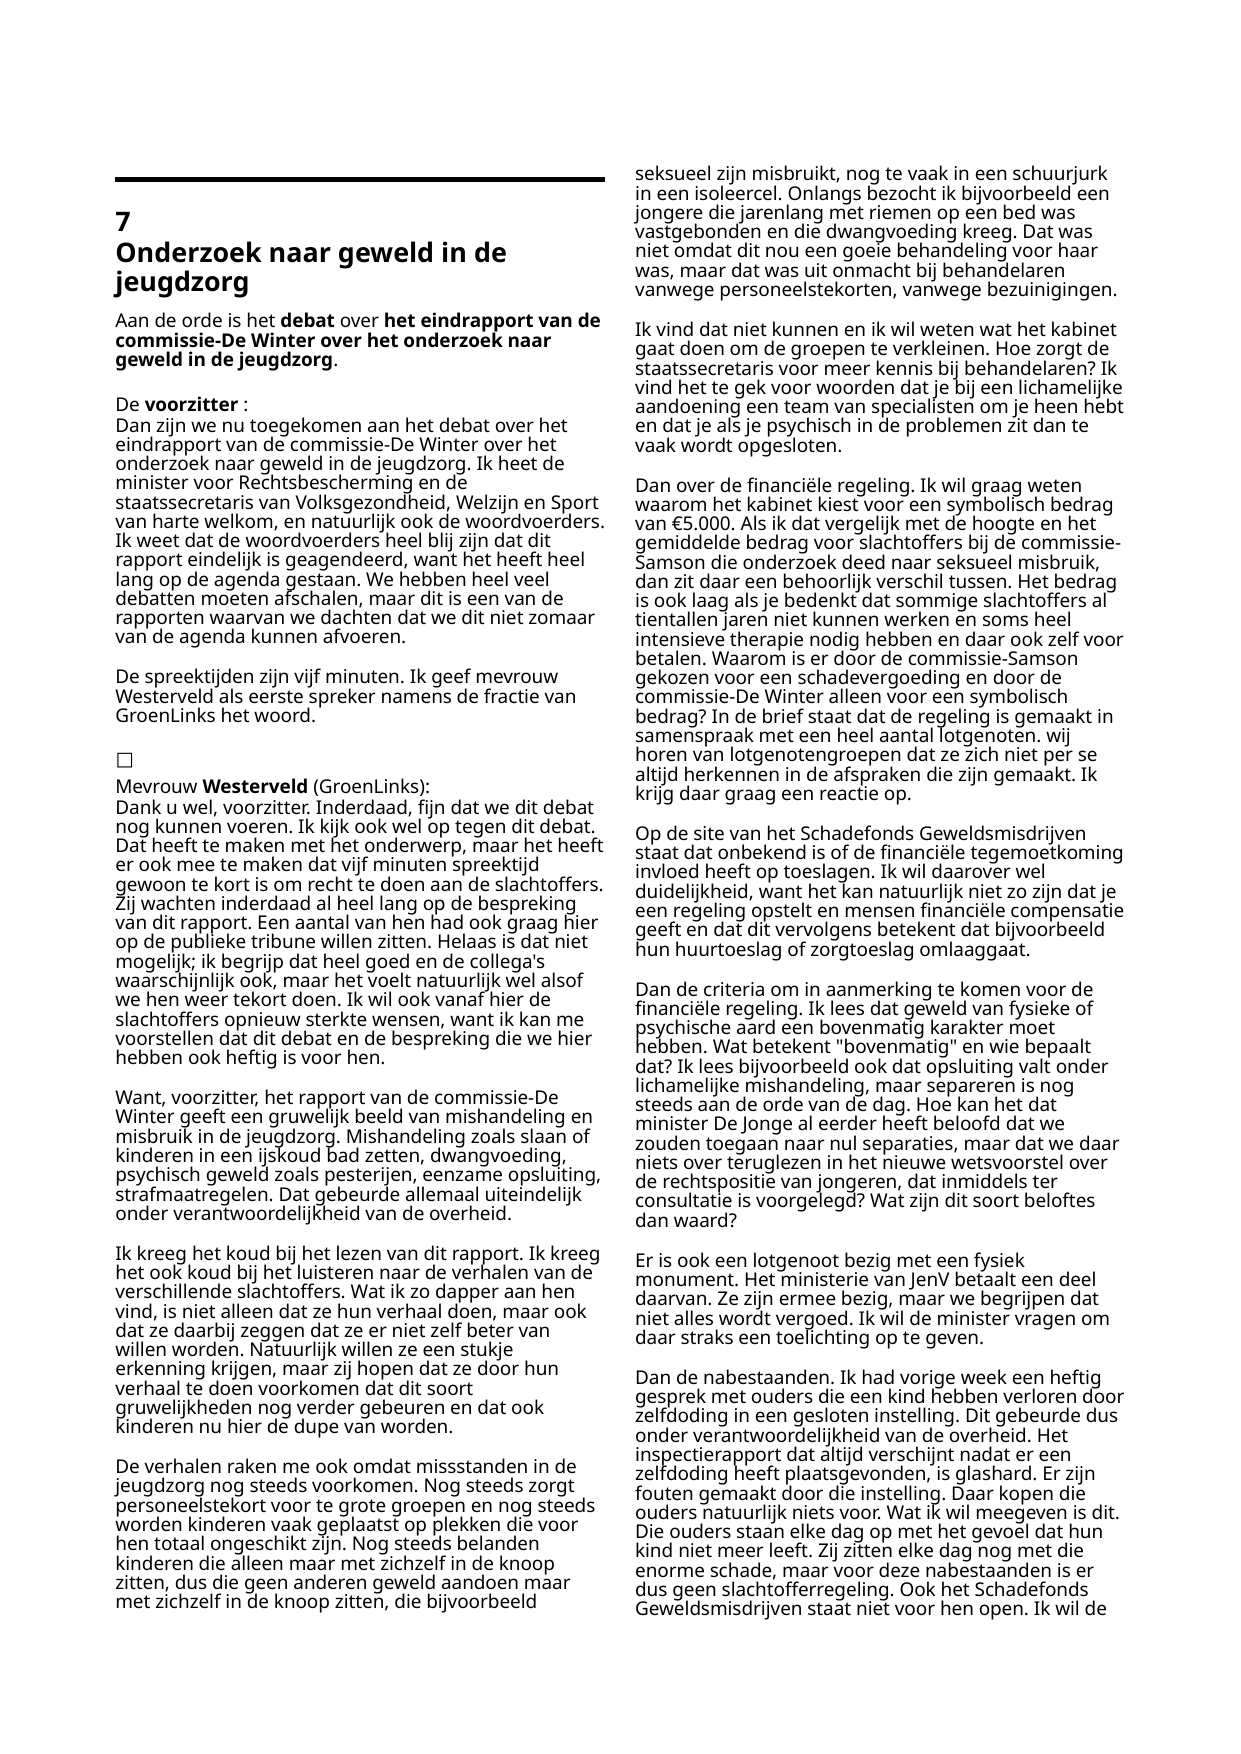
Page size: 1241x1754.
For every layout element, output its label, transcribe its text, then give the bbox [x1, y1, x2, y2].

text Ik vind dat niet kunnen en ik wil weten wat het kabinet gaat doen om de groepen te verkleinen. Hoe zorgt de staatssecretaris voor meer kennis bij behandelaren? Ik vind het te gek voor woorden dat je bij een lichamelijke aandoening een team van specialisten om je heen hebt en dat je als je psychisch in de problemen zit dan te vaak wordt opgesloten. [635, 321, 1125, 456]
text ⬜ [115, 747, 605, 773]
text De verhalen raken me ook omdat missstanden in de jeugdzorg nog steeds voorkomen. Nog steeds zorgt personeelstekort voor te grote groepen en nog steeds worden kinderen vaak geplaatst op plekken die voor hen totaal ongeschikt zijn. Nog steeds belanden kinderen die alleen maar met zichzelf in de knoop zitten, dus die geen anderen geweld aandoen maar met zichzelf in de knoop zitten, die bijvoorbeeld [115, 1458, 605, 1612]
text De voorzitter : [115, 391, 605, 417]
text Aan de orde is het debat over het eindrapport van de commissie-De Winter over het onderzoek naar geweld in de jeugdzorg. [115, 312, 605, 370]
text De spreektijden zijn vijf minuten. Ik geef mevrouw Westerveld als eerste spreker namens de fractie van GroenLinks het woord. [115, 668, 605, 726]
text seksueel zijn misbruikt, nog te vaak in een schuurjurk in een isoleercel. Onlangs bezocht ik bijvoorbeeld een jongere die jarenlang met riemen op een bed was vastgebonden en die dwangvoeding kreeg. Dat was niet omdat dit nou een goeie behandeling voor haar was, maar dat was uit onmacht bij behandelaren vanwege personeelstekorten, vanwege bezuinigingen. [635, 165, 1125, 300]
text Want, voorzitter, het rapport van de commissie-De Winter geeft een gruwelijk beeld van mishandeling en misbruik in de jeugdzorg. Mishandeling zoals slaan of kinderen in een ijskoud bad zetten, dwangvoeding, psychisch geweld zoals pesterijen, eenzame opsluiting, strafmaatregelen. Dat gebeurde allemaal uiteindelijk onder verantwoordelijkheid van de overheid. [115, 1089, 605, 1224]
text Ik kreeg het koud bij het lezen van dit rapport. Ik kreeg het ook koud bij het luisteren naar de verhalen van de verschillende slachtoffers. Wat ik zo dapper aan hen vind, is niet alleen dat ze hun verhaal doen, maar ook dat ze daarbij zeggen dat ze er niet zelf beter van willen worden. Natuurlijk willen ze een stukje erkenning krijgen, maar zij hopen dat ze door hun verhaal te doen voorkomen dat dit soort gruwelijkheden nog verder gebeuren en dat ook kinderen nu hier de dupe van worden. [115, 1245, 605, 1437]
text Dank u wel, voorzitter. Inderdaad, fijn dat we dit debat nog kunnen voeren. Ik kijk ook wel op tegen dit debat. Dat heeft te maken met het onderwerp, maar het heeft er ook mee te maken dat vijf minuten spreektijd gewoon te kort is om recht te doen aan de slachtoffers. Zij wachten inderdaad al heel lang op de bespreking van dit rapport. Een aantal van hen had ook graag hier op de publieke tribune willen zitten. Helaas is dat niet mogelijk; ik begrijp dat heel goed en de collega's waarschijnlijk ook, maar het voelt natuurlijk wel alsof we hen weer tekort doen. Ik wil ook vanaf hier de slachtoffers opnieuw sterkte wensen, want ik kan me voorstellen dat dit debat en de bespreking die we hier hebben ook heftig is voor hen. [115, 799, 605, 1068]
text Mevrouw Westerveld (GroenLinks): [115, 773, 605, 799]
text Dan de nabestaanden. Ik had vorige week een heftig gesprek met ouders die een kind hebben verloren door zelfdoding in een gesloten instelling. Dit gebeurde dus onder verantwoordelijkheid van de overheid. Het inspectierapport dat altijd verschijnt nadat er een zelfdoding heeft plaatsgevonden, is glashard. Er zijn fouten gemaakt door die instelling. Daar kopen die ouders natuurlijk niets voor. Wat ik wil meegeven is dit. Die ouders staan elke dag op met het gevoel dat hun kind niet meer leeft. Zij zitten elke dag nog met die enorme schade, maar voor deze nabestaanden is er dus geen slachtofferregeling. Ook het Schadefonds Geweldsmisdrijven staat niet voor hen open. Ik wil de [635, 1369, 1125, 1619]
text Dan over de financiële regeling. Ik wil graag weten waarom het kabinet kiest voor een symbolisch bedrag van €5.000. Als ik dat vergelijk met de hoogte en het gemiddelde bedrag voor slachtoffers bij de commissie-Samson die onderzoek deed naar seksueel misbruik, dan zit daar een behoorlijk verschil tussen. Het bedrag is ook laag als je bedenkt dat sommige slachtoffers al tientallen jaren niet kunnen werken en soms heel intensieve therapie nodig hebben en daar ook zelf voor betalen. Waarom is er door de commissie-Samson gekozen voor een schadevergoeding en door de commissie-De Winter alleen voor een symbolisch bedrag? In de brief staat dat de regeling is gemaakt in samenspraak met een heel aantal lotgenoten. wij horen van lotgenotengroepen dat ze zich niet per se altijd herkennen in de afspraken die zijn gemaakt. Ik krijg daar graag een reactie op. [635, 477, 1125, 804]
text Op de site van het Schadefonds Geweldsmisdrijven staat dat onbekend is of de financiële tegemoetkoming invloed heeft op toeslagen. Ik wil daarover wel duidelijkheid, want het kan natuurlijk niet zo zijn dat je een regeling opstelt en mensen financiële compensatie geeft en dat dit vervolgens betekent dat bijvoorbeeld hun huurtoeslag of zorgtoeslag omlaaggaat. [635, 825, 1125, 960]
text Dan zijn we nu toegekomen aan het debat over het eindrapport van de commissie-De Winter over het onderzoek naar geweld in de jeugdzorg. Ik heet de minister voor Rechtsbescherming en de staatssecretaris van Volksgezondheid, Welzijn en Sport van harte welkom, en natuurlijk ook de woordvoerders. Ik weet dat de woordvoerders heel blij zijn dat dit rapport eindelijk is geagendeerd, want het heeft heel lang op de agenda gestaan. We hebben heel veel debatten moeten afschalen, maar dit is een van de rapporten waarvan we dachten dat we dit niet zomaar van de agenda kunnen afvoeren. [115, 417, 605, 648]
text 7 [115, 203, 605, 239]
text Dan de criteria om in aanmerking te komen voor de financiële regeling. Ik lees dat geweld van fysieke of psychische aard een bovenmatig karakter moet hebben. Wat betekent "bovenmatig" en wie bepaalt dat? Ik lees bijvoorbeeld ook dat opsluiting valt onder lichamelijke mishandeling, maar separeren is nog steeds aan de orde van de dag. Hoe kan het dat minister De Jonge al eerder heeft beloofd dat we zouden toegaan naar nul separaties, maar dat we daar niets over teruglezen in het nieuwe wetsvoorstel over de rechtspositie van jongeren, dat inmiddels ter consultatie is voorgelegd? Wat zijn dit soort beloftes dan waard? [635, 981, 1125, 1231]
text Er is ook een lotgenoot bezig met een fysiek monument. Het ministerie van JenV betaalt een deel daarvan. Ze zijn ermee bezig, maar we begrijpen dat niet alles wordt vergoed. Ik wil de minister vragen om daar straks een toelichting op te geven. [635, 1252, 1125, 1348]
text Onderzoek naar geweld in de jeugdzorg [115, 239, 605, 312]
